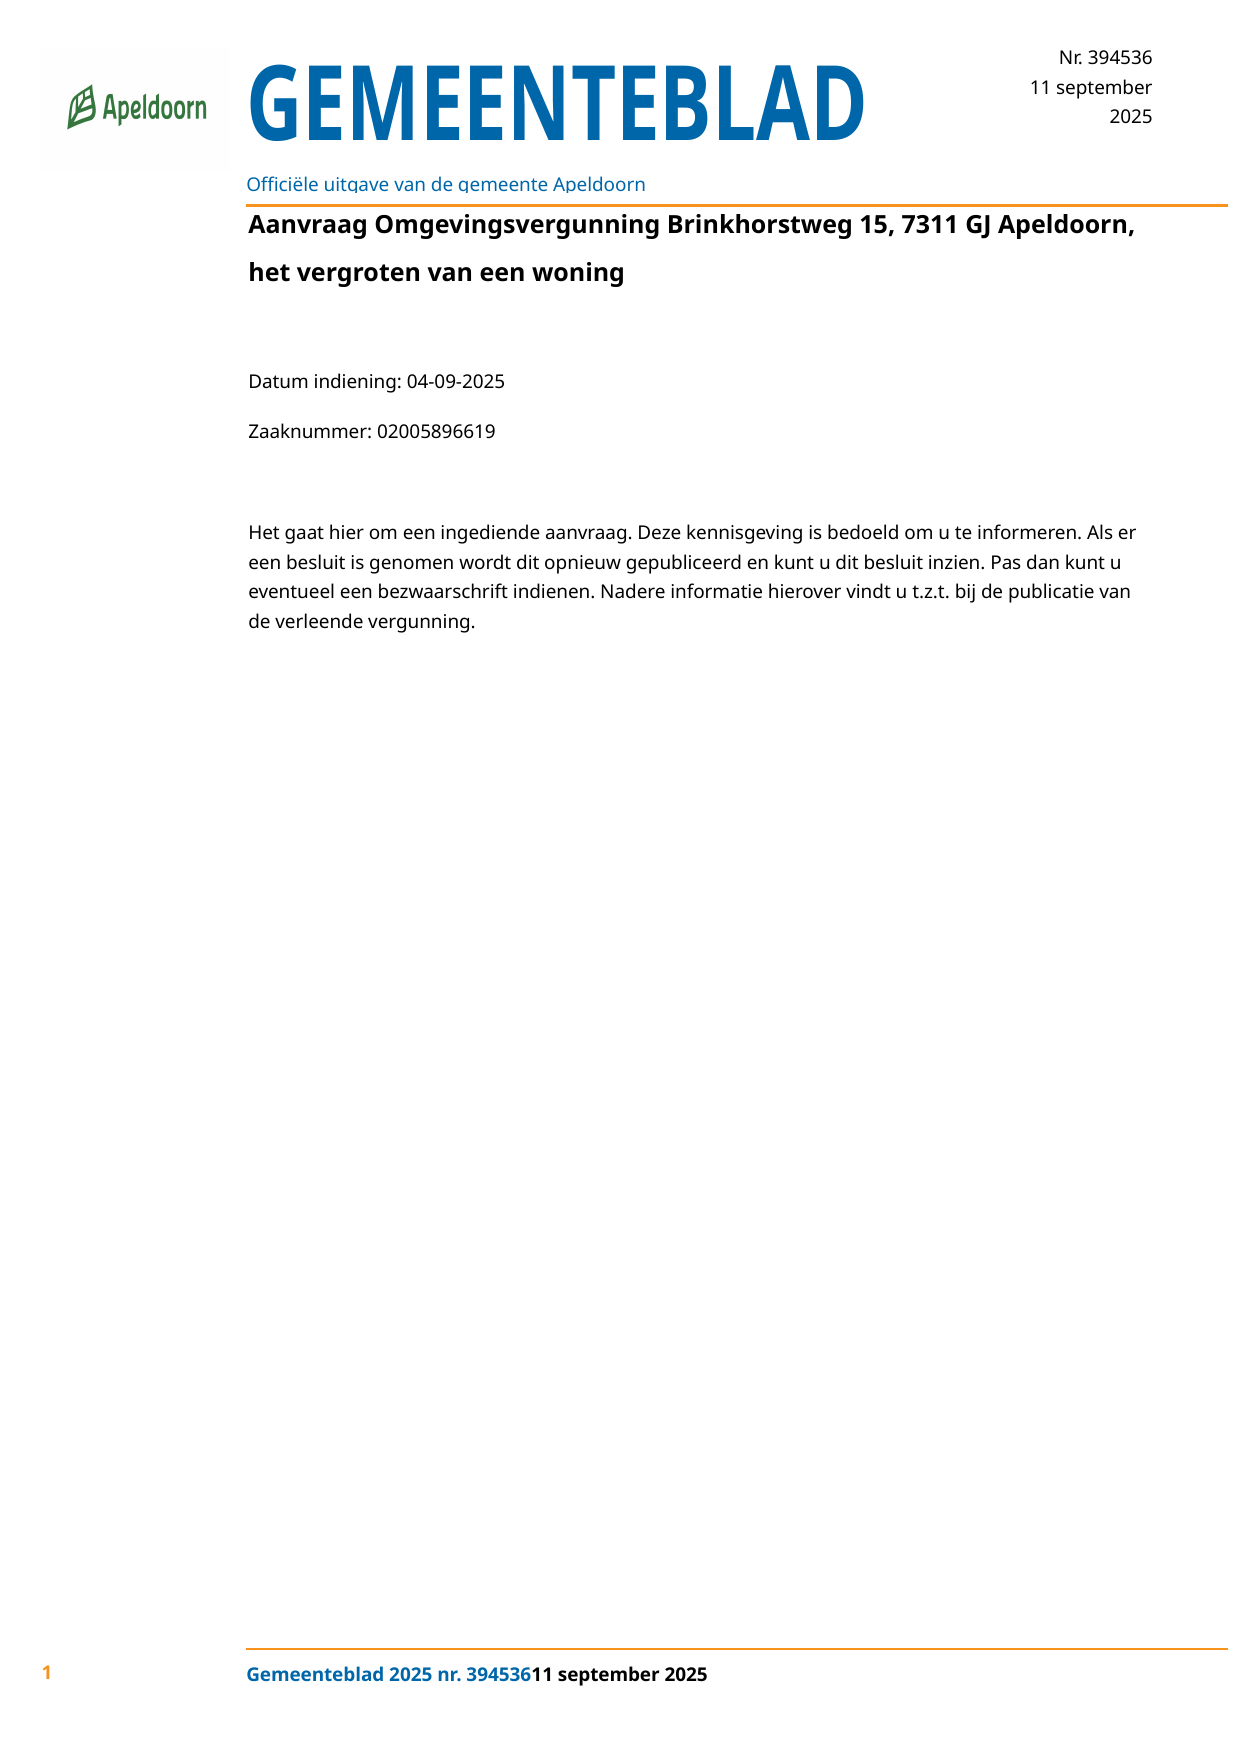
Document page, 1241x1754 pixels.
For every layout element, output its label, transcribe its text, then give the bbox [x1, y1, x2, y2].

picture [41, 47, 231, 172]
text Aanvraag Omgevingsvergunning Brinkhorstweg 15, 7311 GJ Apeldoorn, het vergroten van een woning [248, 207, 1152, 288]
text Het gaat hier om een ingediende aanvraag. Deze kennisgeving is bedoeld om u te informeren. Als er een besluit is genomen wordt dit opnieuw gepubliceerd en kunt u dit besluit inzien. Pas dan kunt u eventueel een bezwaarschrift indienen. Nadere informatie hierover vindt u t.z.t. bij de publicatie van de verleende vergunning. [248, 519, 1152, 634]
text Zaaknummer: 02005896619 [248, 419, 1152, 444]
text Datum indiening: 04-09-2025 [248, 368, 1152, 394]
